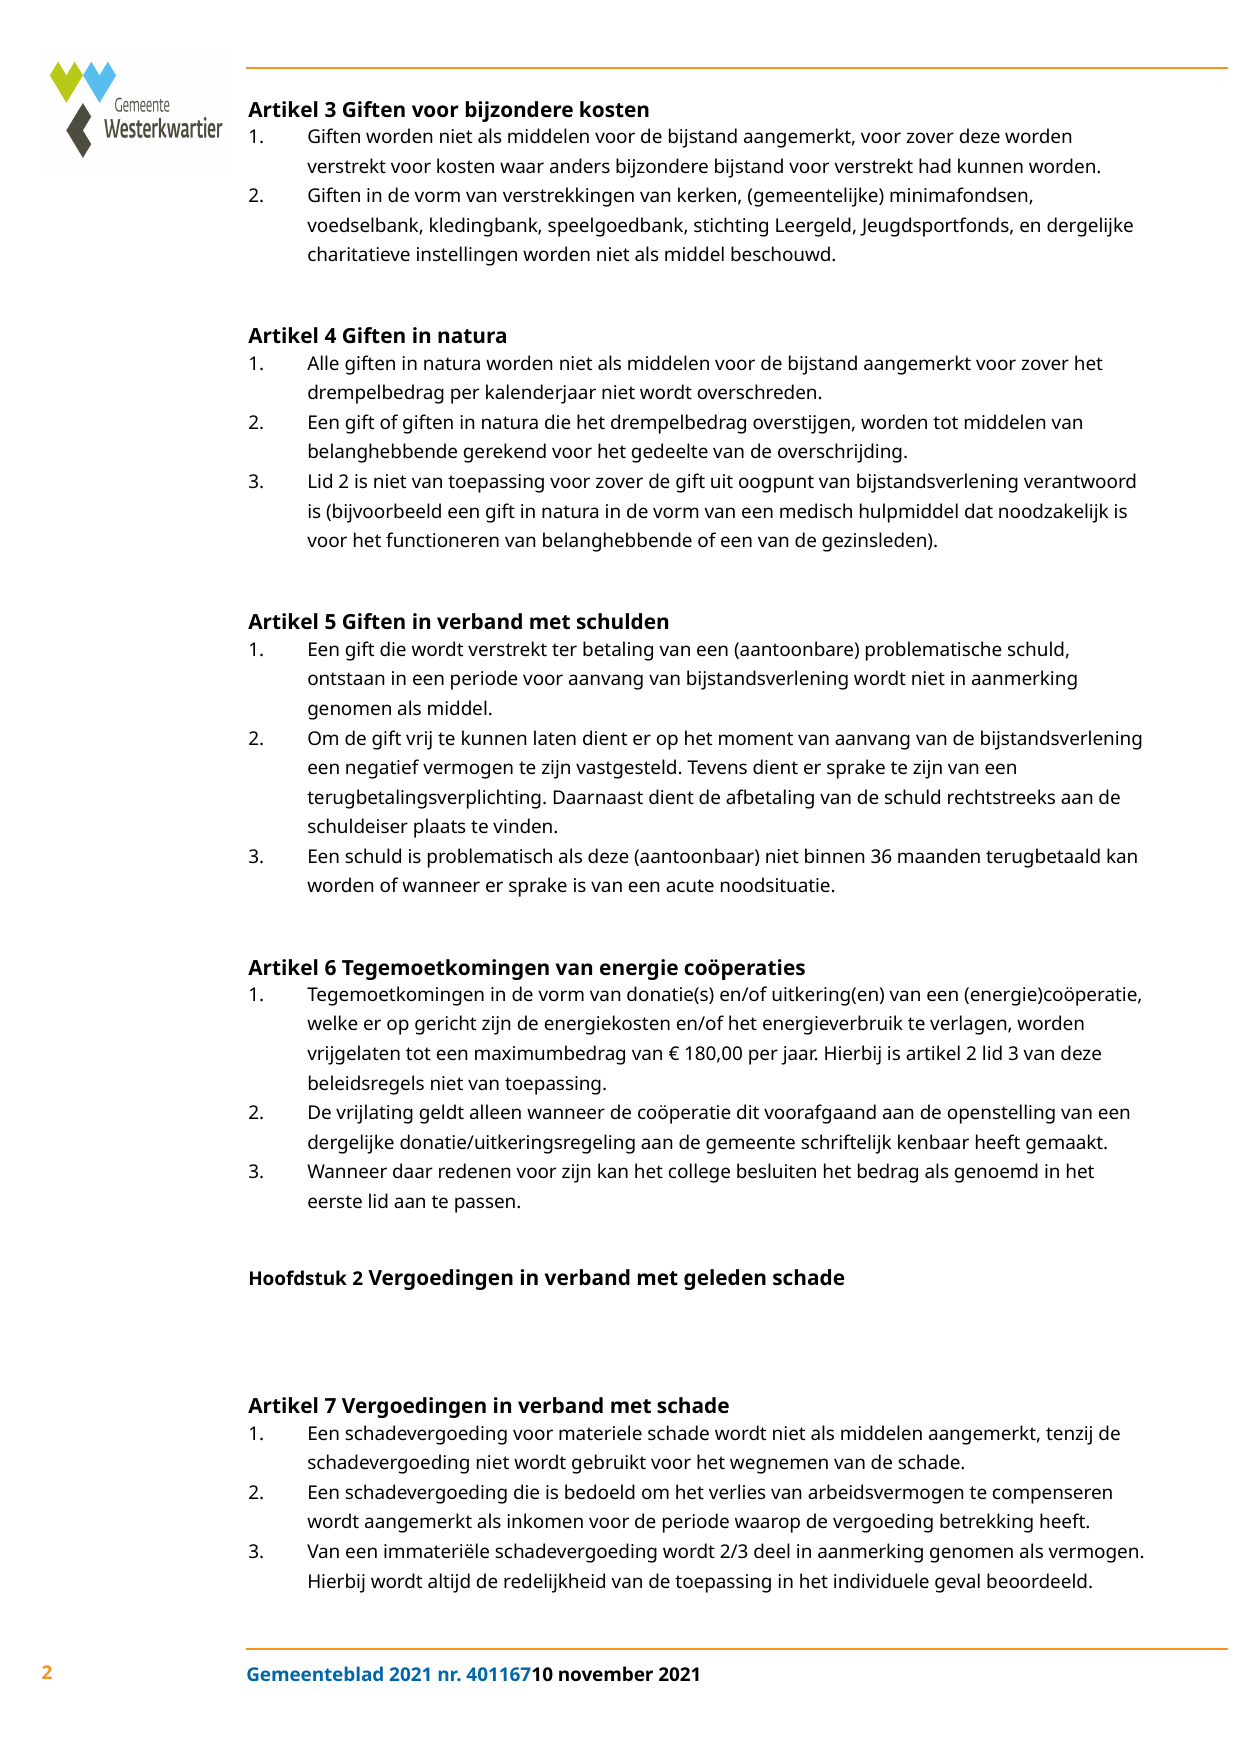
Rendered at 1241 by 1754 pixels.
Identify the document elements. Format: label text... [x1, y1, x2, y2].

list Alle giften in natura worden niet als middelen voor de bijstand aangemerkt voor zover het drempelbedrag per kalenderjaar niet wordt overschreden. [248, 350, 1152, 405]
text Hoofdstuk 2 Vergoedingen in verband met geleden schade [248, 1263, 1152, 1292]
text Artikel 6 Tegemoetkomingen van energie coöperaties [248, 953, 1152, 981]
text Artikel 7 Vergoedingen in verband met schade [248, 1391, 1152, 1420]
list Lid 2 is niet van toepassing voor zover de gift uit oogpunt van bijstandsverlening verantwoord is (bijvoorbeeld een gift in natura in de vorm van een medisch hulpmiddel dat noodzakelijk is voor het functioneren van belanghebbende of een van de gezinsleden). [248, 468, 1152, 553]
text Artikel 3 Giften voor bijzondere kosten [248, 95, 1152, 123]
text Artikel 4 Giften in natura [248, 322, 1152, 350]
list Een gift die wordt verstrekt ter betaling van een (aantoonbare) problematische schuld, ontstaan in een periode voor aanvang van bijstandsverlening wordt niet in aanmerking genomen als middel. [248, 636, 1152, 721]
text Artikel 5 Giften in verband met schulden [248, 607, 1152, 636]
list Giften in de vorm van verstrekkingen van kerken, (gemeentelijke) minimafondsen, voedselbank, kledingbank, speelgoedbank, stichting Leergeld, Jeugdsportfonds, en dergelijke charitatieve instellingen worden niet als middel beschouwd. [248, 182, 1152, 267]
list Om de gift vrij te kunnen laten dient er op het moment van aanvang van de bijstandsverlening een negatief vermogen te zijn vastgesteld. Tevens dient er sprake te zijn van een terugbetalingsverplichting. Daarnaast dient de afbetaling van de schuld rechtstreeks aan de schuldeiser plaats te vinden. [248, 725, 1152, 839]
list Een schadevergoeding die is bedoeld om het verlies van arbeidsvermogen te compenseren wordt aangemerkt als inkomen voor de periode waarop de vergoeding betrekking heeft. [248, 1479, 1152, 1534]
list Giften worden niet als middelen voor de bijstand aangemerkt, voor zover deze worden verstrekt voor kosten waar anders bijzondere bijstand voor verstrekt had kunnen worden. [248, 123, 1152, 178]
list Een gift of giften in natura die het drempelbedrag overstijgen, worden tot middelen van belanghebbende gerekend voor het gedeelte van de overschrijding. [248, 409, 1152, 464]
list Tegemoetkomingen in de vorm van donatie(s) en/of uitkering(en) van een (energie)coöperatie, welke er op gericht zijn de energiekosten en/of het energieverbruik te verlagen, worden vrijgelaten tot een maximumbedrag van € 180,00 per jaar. Hierbij is artikel 2 lid 3 van deze beleidsregels niet van toepassing. [248, 981, 1152, 1096]
list De vrijlating geldt alleen wanneer de coöperatie dit voorafgaand aan de openstelling van een dergelijke donatie/uitkeringsregeling aan de gemeente schriftelijk kenbaar heeft gemaakt. [248, 1099, 1152, 1155]
list Van een immateriële schadevergoeding wordt 2/3 deel in aanmerking genomen als vermogen. Hierbij wordt altijd de redelijkheid van de toepassing in het individuele geval beoordeeld. [248, 1538, 1152, 1593]
picture [41, 47, 231, 172]
list Een schadevergoeding voor materiele schade wordt niet als middelen aangemerkt, tenzij de schadevergoeding niet wordt gebruikt voor het wegnemen van de schade. [248, 1420, 1152, 1475]
list Een schuld is problematisch als deze (aantoonbaar) niet binnen 36 maanden terugbetaald kan worden of wanneer er sprake is van een acute noodsituatie. [248, 843, 1152, 898]
list Wanneer daar redenen voor zijn kan het college besluiten het bedrag als genoemd in het eerste lid aan te passen. [248, 1158, 1152, 1214]
